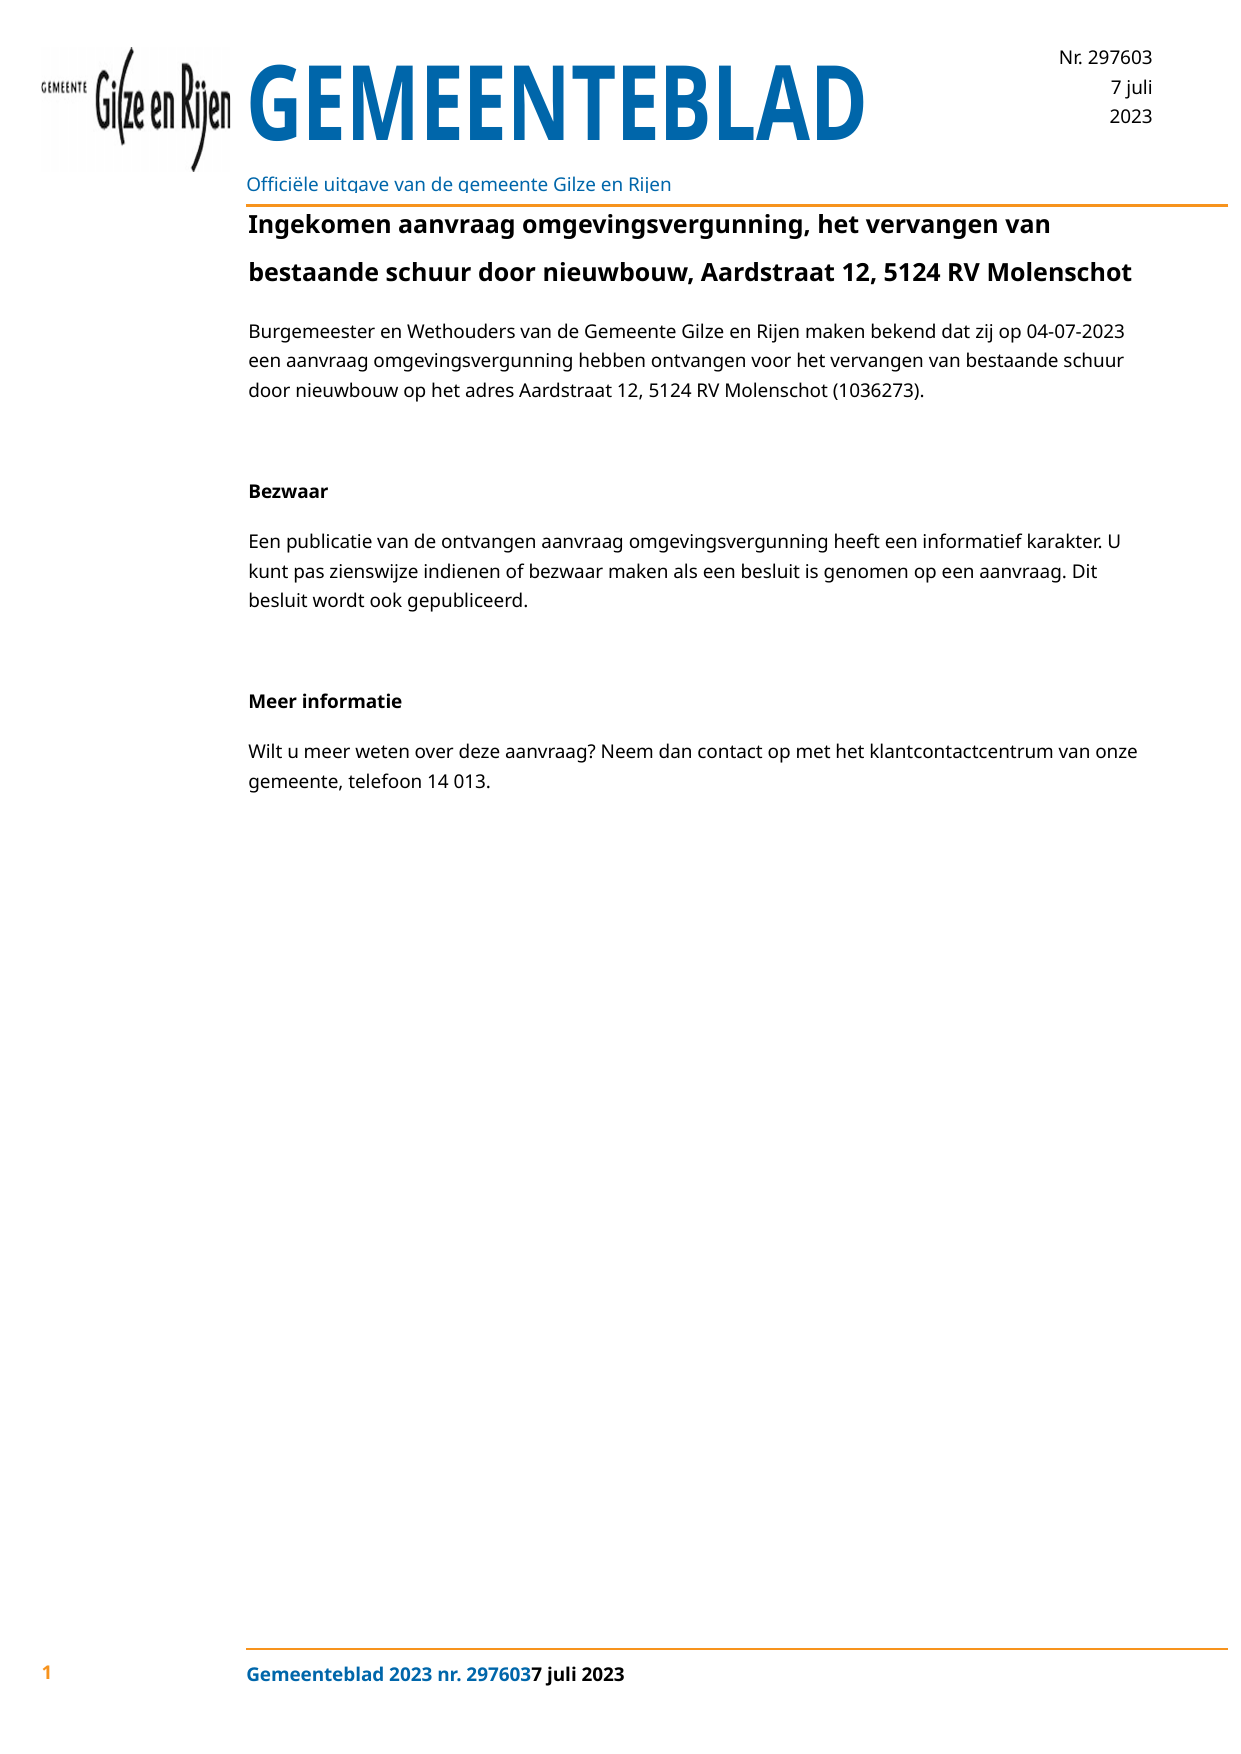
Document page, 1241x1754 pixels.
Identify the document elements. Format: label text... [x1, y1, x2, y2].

text Ingekomen aanvraag omgevingsvergunning, het vervangen van bestaande schuur door nieuwbouw, Aardstraat 12, 5124 RV Molenschot [248, 207, 1152, 288]
text Een publicatie van de ontvangen aanvraag omgevingsvergunning heeft een informatief karakter. U kunt pas zienswijze indienen of bezwaar maken als een besluit is genomen op een aanvraag. Dit besluit wordt ook gepubliceerd. [248, 528, 1152, 613]
text Bezwaar [248, 478, 1152, 504]
text Wilt u meer weten over deze aanvraag? Neem dan contact op met het klantcontactcentrum van onze gemeente, telefoon 14 013. [248, 739, 1152, 794]
text Burgemeester en Wethouders van de Gemeente Gilze en Rijen maken bekend dat zij op 04-07-2023 een aanvraag omgevingsvergunning hebben ontvangen voor het vervangen van bestaande schuur door nieuwbouw op het adres Aardstraat 12, 5124 RV Molenschot (1036273). [248, 318, 1152, 403]
text Meer informatie [248, 688, 1152, 714]
picture [41, 47, 231, 172]
